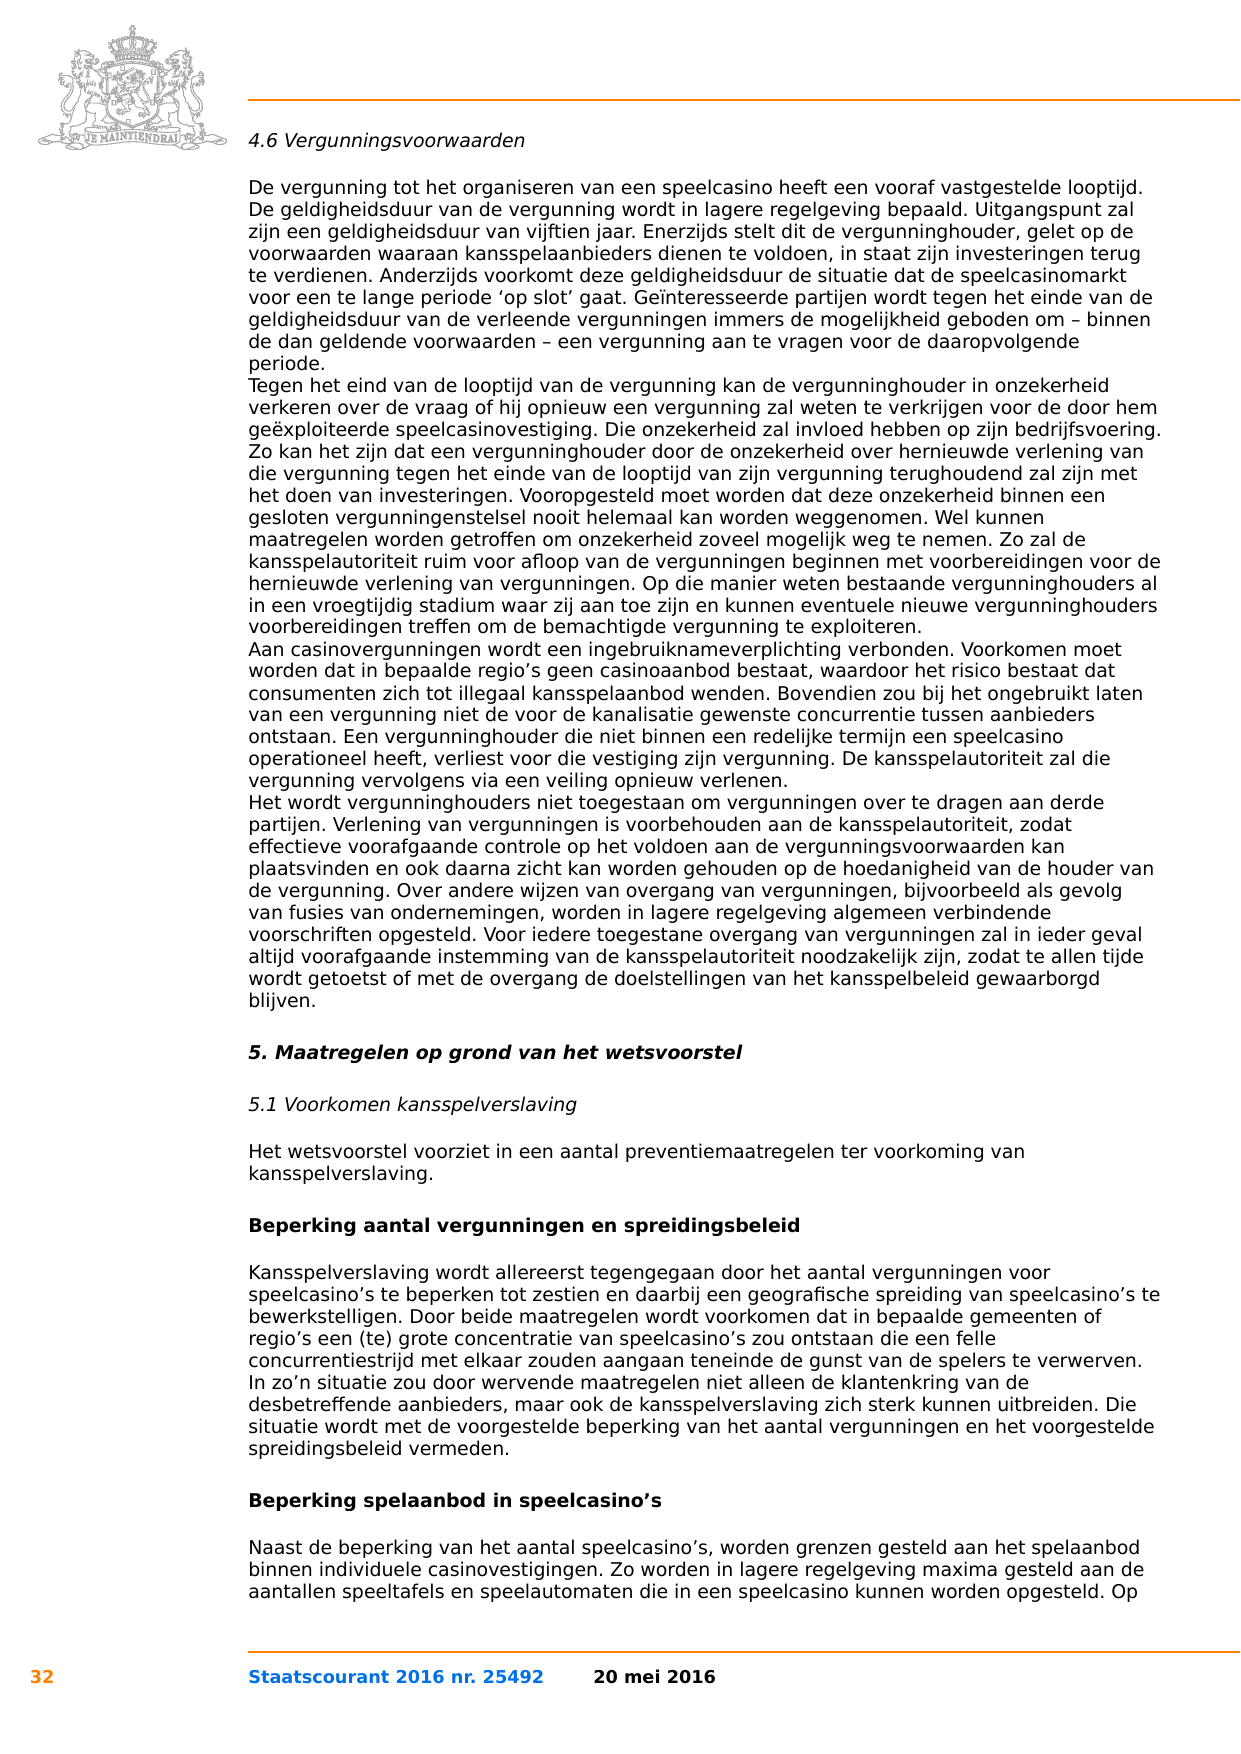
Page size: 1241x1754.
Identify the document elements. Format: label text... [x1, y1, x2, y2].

text Aan casinovergunningen wordt een ingebruiknameverplichting verbonden. Voorkomen moet worden dat in bepaalde regio’s geen casinoaanbod bestaat, waardoor het risico bestaat dat consumenten zich tot illegaal kansspelaanbod wenden. Bovendien zou bij het ongebruikt laten van een vergunning niet de voor de kanalisatie gewenste concurrentie tussen aanbieders ontstaan. Een vergunninghouder die niet binnen een redelijke termijn een speelcasino operationeel heeft, verliest voor die vestiging zijn vergunning. De kansspelautoriteit zal die vergunning vervolgens via een veiling opnieuw verlenen. [248, 638, 1163, 792]
text Het wetsvoorstel voorziet in een aantal preventiemaatregelen ter voorkoming van kansspelverslaving. [248, 1141, 1163, 1185]
subtitle 5. Maatregelen op grond van het wetsvoorstel [248, 1042, 1163, 1064]
text Het wordt vergunninghouders niet toegestaan om vergunningen over te dragen aan derde partijen. Verlening van vergunningen is voorbehouden aan de kansspelautoriteit, zodat effectieve voorafgaande controle op het voldoen aan de vergunningsvoorwaarden kan plaatsvinden en ook daarna zicht kan worden gehouden op de hoedanigheid van de houder van de vergunning. Over andere wijzen van overgang van vergunningen, bijvoorbeeld als gevolg van fusies van ondernemingen, worden in lagere regelgeving algemeen verbindende voorschriften opgesteld. Voor iedere toegestane overgang van vergunningen zal in ieder geval altijd voorafgaande instemming van de kansspelautoriteit noodzakelijk zijn, zodat te allen tijde wordt getoetst of met de overgang de doelstellingen van het kansspelbeleid gewaarborgd blijven. [248, 792, 1163, 1012]
subtitle 5.1 Voorkomen kansspelverslaving [248, 1094, 1163, 1116]
picture [38, 25, 227, 150]
subtitle 4.6 Vergunningsvoorwaarden [248, 130, 1163, 152]
subtitle Beperking spelaanbod in speelcasino’s [248, 1490, 1163, 1512]
text Tegen het eind van de looptijd van de vergunning kan de vergunninghouder in onzekerheid verkeren over de vraag of hij opnieuw een vergunning zal weten te verkrijgen voor de door hem geëxploiteerde speelcasinovestiging. Die onzekerheid zal invloed hebben op zijn bedrijfsvoering. Zo kan het zijn dat een vergunninghouder door de onzekerheid over hernieuwde verlening van die vergunning tegen het einde van de looptijd van zijn vergunning terughoudend zal zijn met het doen van investeringen. Vooropgesteld moet worden dat deze onzekerheid binnen een gesloten vergunningenstelsel nooit helemaal kan worden weggenomen. Wel kunnen maatregelen worden getroffen om onzekerheid zoveel mogelijk weg te nemen. Zo zal de kansspelautoriteit ruim voor afloop van de vergunningen beginnen met voorbereidingen voor de hernieuwde verlening van vergunningen. Op die manier weten bestaande vergunninghouders al in een vroegtijdig stadium waar zij aan toe zijn en kunnen eventuele nieuwe vergunninghouders voorbereidingen treffen om de bemachtigde vergunning te exploiteren. [248, 375, 1163, 638]
text Kansspelverslaving wordt allereerst tegengegaan door het aantal vergunningen voor speelcasino’s te beperken tot zestien en daarbij een geografische spreiding van speelcasino’s te bewerkstelligen. Door beide maatregelen wordt voorkomen dat in bepaalde gemeenten of regio’s een (te) grote concentratie van speelcasino’s zou ontstaan die een felle concurrentiestrijd met elkaar zouden aangaan teneinde de gunst van de spelers te verwerven. In zo’n situatie zou door wervende maatregelen niet alleen de klantenkring van de desbetreffende aanbieders, maar ook de kansspelverslaving zich sterk kunnen uitbreiden. Die situatie wordt met de voorgestelde beperking van het aantal vergunningen en het voorgestelde spreidingsbeleid vermeden. [248, 1262, 1163, 1460]
subtitle Beperking aantal vergunningen en spreidingsbeleid [248, 1215, 1163, 1237]
text Naast de beperking van het aantal speelcasino’s, worden grenzen gesteld aan het spelaanbod binnen individuele casinovestigingen. Zo worden in lagere regelgeving maxima gesteld aan de aantallen speeltafels en speelautomaten die in een speelcasino kunnen worden opgesteld. Op [248, 1537, 1163, 1603]
text De vergunning tot het organiseren van een speelcasino heeft een vooraf vastgestelde looptijd. De geldigheidsduur van de vergunning wordt in lagere regelgeving bepaald. Uitgangspunt zal zijn een geldigheidsduur van vijftien jaar. Enerzijds stelt dit de vergunninghouder, gelet op de voorwaarden waaraan kansspelaanbieders dienen te voldoen, in staat zijn investeringen terug te verdienen. Anderzijds voorkomt deze geldigheidsduur de situatie dat de speelcasinomarkt voor een te lange periode ‘op slot’ gaat. Geïnteresseerde partijen wordt tegen het einde van de geldigheidsduur van de verleende vergunningen immers de mogelijkheid geboden om – binnen de dan geldende voorwaarden – een vergunning aan te vragen voor de daaropvolgende periode. [248, 177, 1163, 375]
